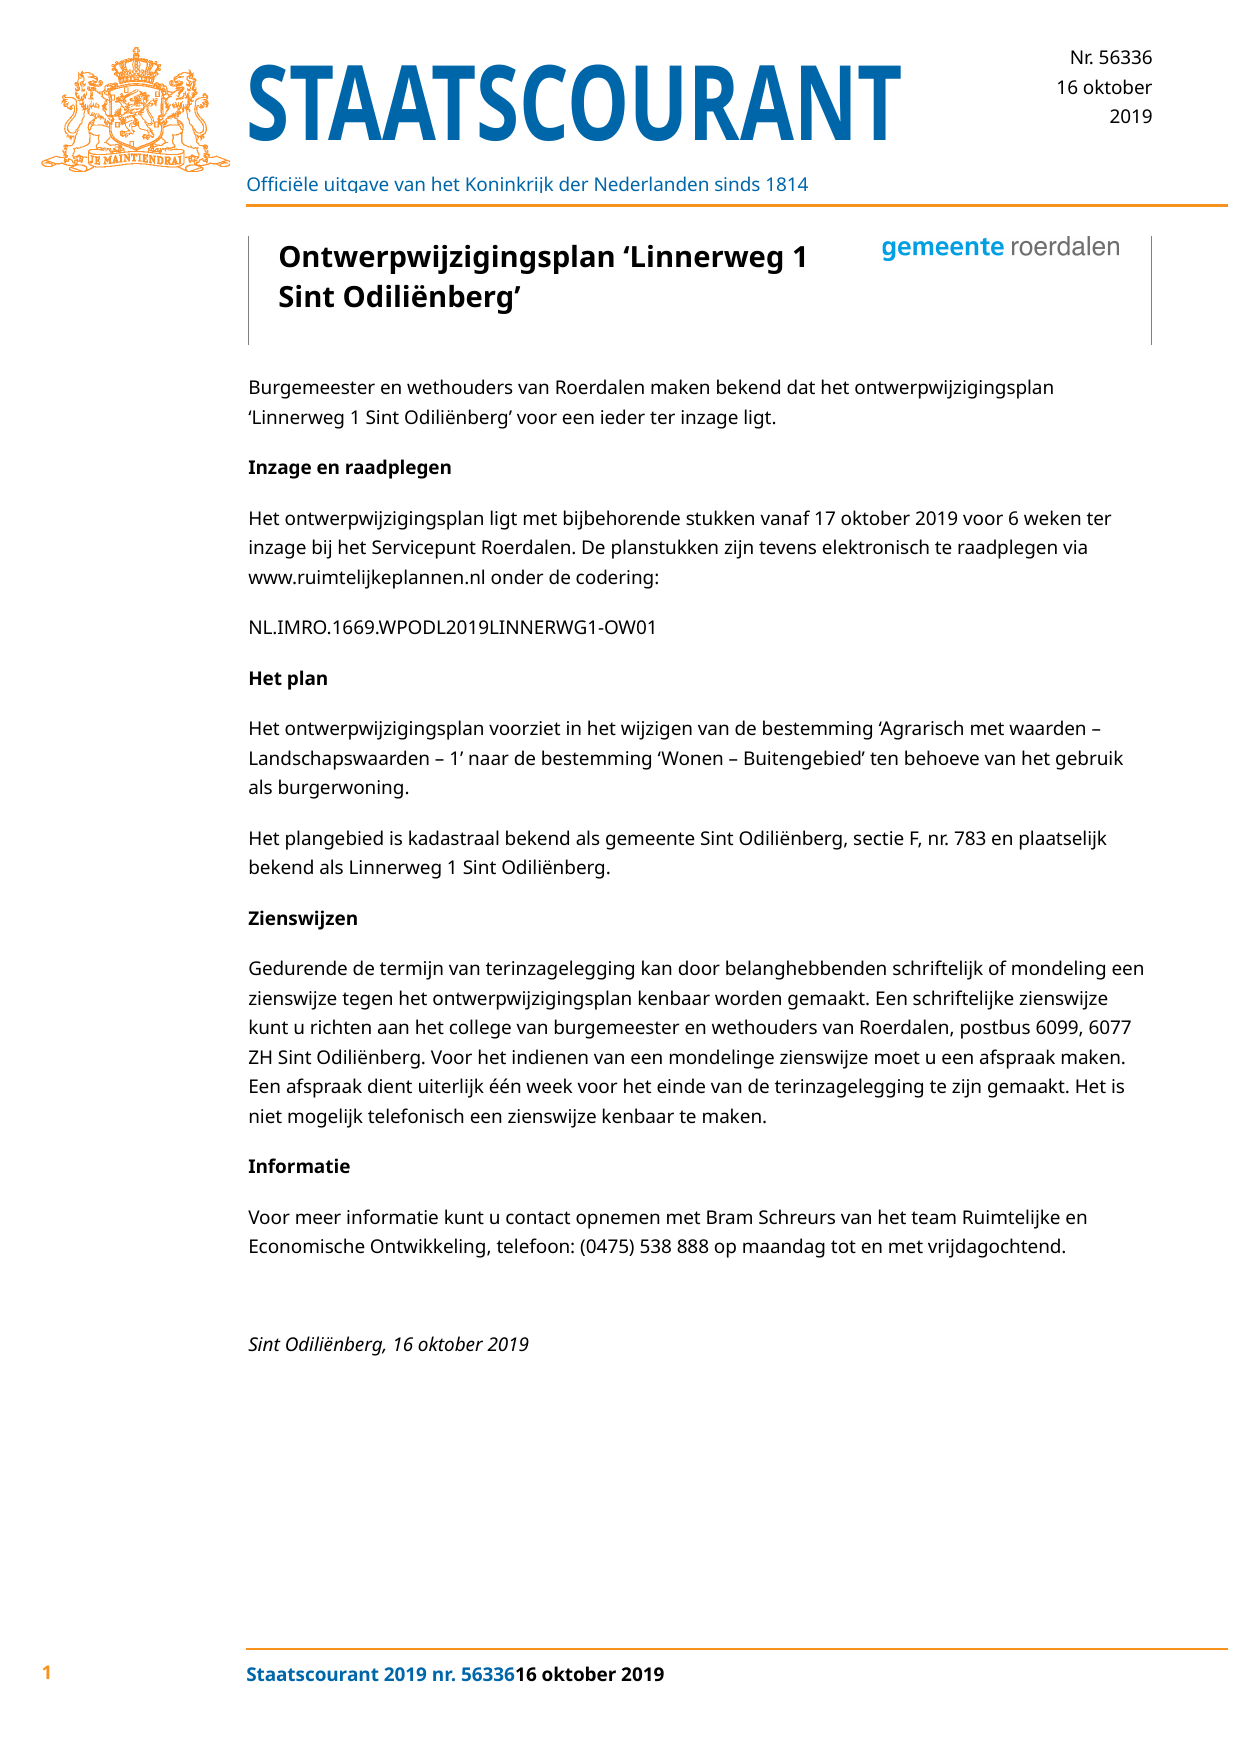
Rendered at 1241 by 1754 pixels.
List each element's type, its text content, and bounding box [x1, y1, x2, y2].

text Gedurende de termijn van terinzagelegging kan door belanghebbenden schriftelijk of mondeling een zienswijze tegen het ontwerpwijzigingsplan kenbaar worden gemaakt. Een schriftelijke zienswijze kunt u richten aan het college van burgemeester en wethouders van Roerdalen, postbus 6099, 6077 ZH Sint Odiliënberg. Voor het indienen van een mondelinge zienswijze moet u een afspraak maken. Een afspraak dient uiterlijk één week voor het einde van de terinzagelegging te zijn gemaakt. Het is niet mogelijk telefonisch een zienswijze kenbaar te maken. [248, 955, 1152, 1129]
picture [41, 47, 231, 172]
text Inzage en raadplegen [248, 454, 1152, 480]
text Het ontwerpwijzigingsplan ligt met bijbehorende stukken vanaf 17 oktober 2019 voor 6 weken ter inzage bij het Servicepunt Roerdalen. De planstukken zijn tevens elektronisch te raadplegen via www.ruimtelijkeplannen.nl onder de codering: [248, 505, 1152, 589]
text Het plangebied is kadastraal bekend als gemeente Sint Odiliënberg, sectie F, nr. 783 en plaatselijk bekend als Linnerweg 1 Sint Odiliënberg. [248, 825, 1152, 880]
text Het plan [248, 665, 1152, 690]
text Voor meer informatie kunt u contact opnemen met Bram Schreurs van het team Ruimtelijke en Economische Ontwikkeling, telefoon: (0475) 538 888 op maandag tot en met vrijdagochtend. [248, 1204, 1152, 1259]
text Het ontwerpwijzigingsplan voorziet in het wijzigen van de bestemming ‘Agrarisch met waarden – Landschapswaarden – 1’ naar de bestemming ‘Wonen – Buitengebied’ ten behoeve van het gebruik als burgerwoning. [248, 715, 1152, 800]
text Burgemeester en wethouders van Roerdalen maken bekend dat het ontwerpwijzigingsplan ‘Linnerweg 1 Sint Odiliënberg’ voor een ieder ter inzage ligt. [248, 374, 1152, 429]
text NL.IMRO.1669.WPODL2019LINNERWG1-OW01 [248, 614, 1152, 640]
picture [882, 236, 1119, 261]
picture [882, 254, 891, 261]
text Informatie [248, 1153, 1152, 1179]
table_header [850, 236, 1151, 345]
text Zienswijzen [248, 905, 1152, 930]
table_header Ontwerpwijzigingsplan ‘Linnerweg 1 Sint Odiliënberg’ [249, 236, 850, 345]
text Sint Odiliënberg, 16 oktober 2019 [248, 1332, 1152, 1357]
